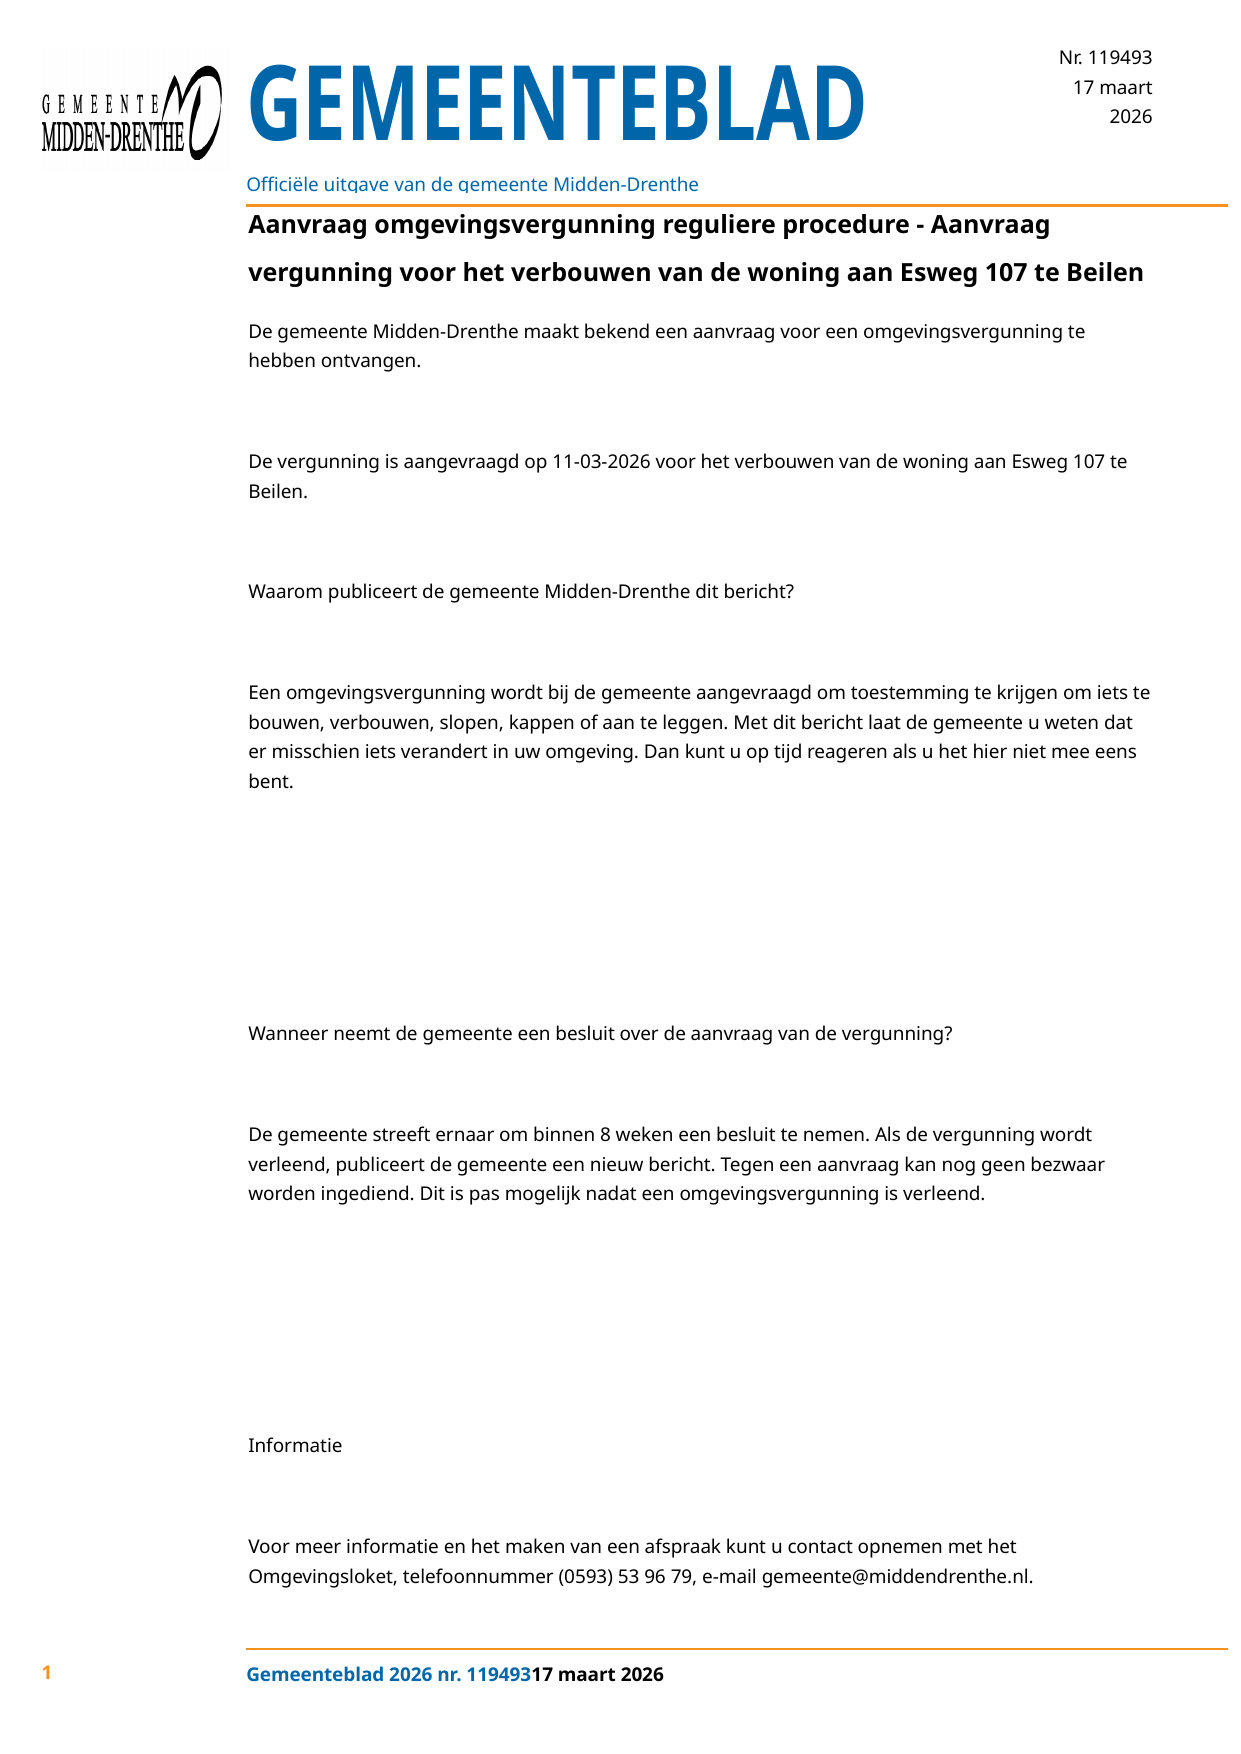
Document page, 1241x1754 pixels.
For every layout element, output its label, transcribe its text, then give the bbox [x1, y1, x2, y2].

picture [41, 47, 231, 172]
text De vergunning is aangevraagd op 11-03-2026 voor het verbouwen van de woning aan Esweg 107 te Beilen. [248, 448, 1152, 504]
text Voor meer informatie en het maken van een afspraak kunt u contact opnemen met het Omgevingsloket, telefoonnummer (0593) 53 96 79, e-mail gemeente@middendrenthe.nl. [248, 1533, 1152, 1589]
text Een omgevingsvergunning wordt bij de gemeente aangevraagd om toestemming te krijgen om iets te bouwen, verbouwen, slopen, kappen of aan te leggen. Met dit bericht laat de gemeente u weten dat er misschien iets verandert in uw omgeving. Dan kunt u op tijd reageren als u het hier niet mee eens bent. [248, 679, 1152, 794]
text Wanneer neemt de gemeente een besluit over de aanvraag van de vergunning? [248, 1020, 1152, 1046]
text De gemeente streeft ernaar om binnen 8 weken een besluit te nemen. Als de vergunning wordt verleend, publiceert de gemeente een nieuw bericht. Tegen een aanvraag kan nog geen bezwaar worden ingediend. Dit is pas mogelijk nadat een omgevingsvergunning is verleend. [248, 1121, 1152, 1206]
text Waarom publiceert de gemeente Midden-Drenthe dit bericht? [248, 579, 1152, 604]
text Aanvraag omgevingsvergunning reguliere procedure - Aanvraag vergunning voor het verbouwen van de woning aan Esweg 107 te Beilen [248, 207, 1152, 288]
text De gemeente Midden-Drenthe maakt bekend een aanvraag voor een omgevingsvergunning te hebben ontvangen. [248, 318, 1152, 373]
text Informatie [248, 1432, 1152, 1458]
